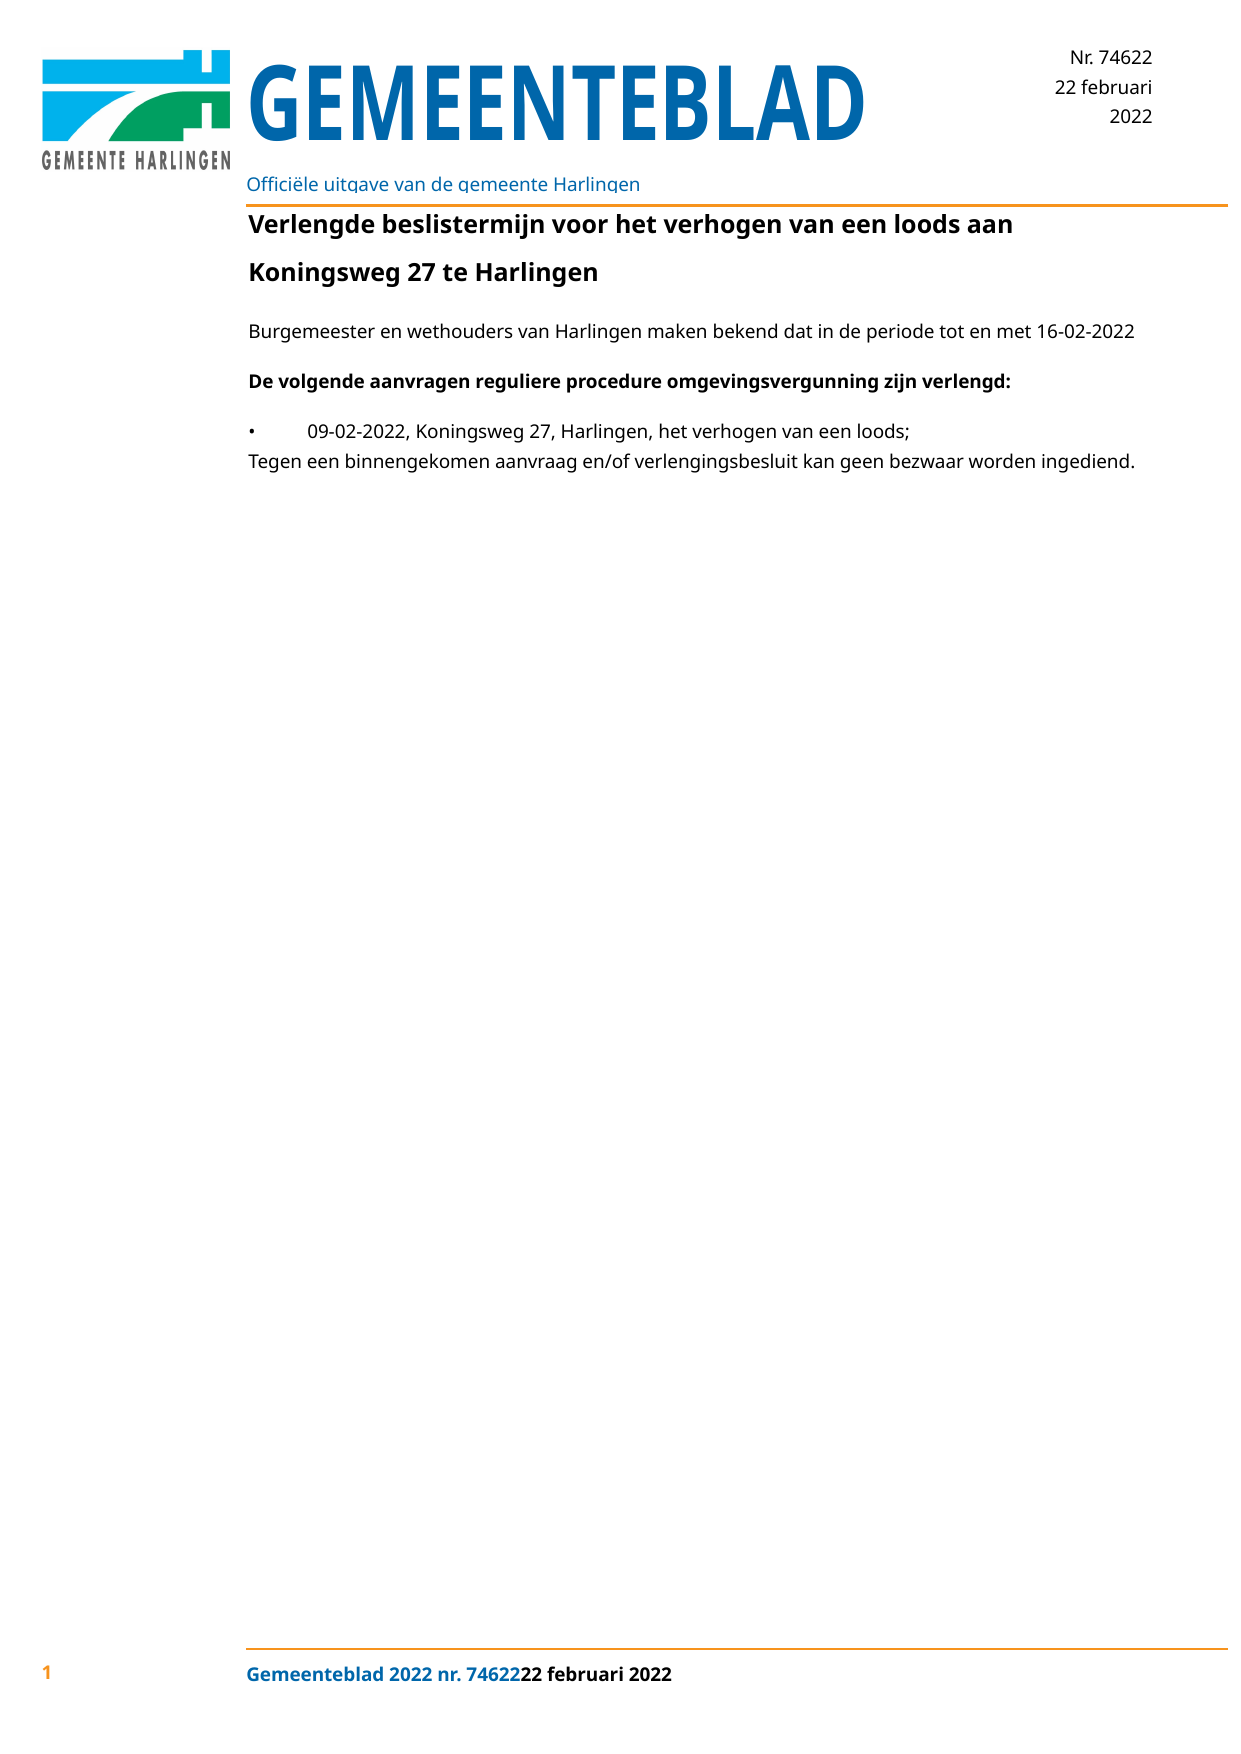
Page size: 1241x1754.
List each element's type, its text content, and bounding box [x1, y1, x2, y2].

text De volgende aanvragen reguliere procedure omgevingsvergunning zijn verlengd: [248, 368, 1152, 394]
text Verlengde beslistermijn voor het verhogen van een loods aan Koningsweg 27 te Harlingen [248, 207, 1152, 288]
text Tegen een binnengekomen aanvraag en/of verlengingsbesluit kan geen bezwaar worden ingediend. [248, 448, 1152, 474]
picture [41, 47, 231, 172]
text Burgemeester en wethouders van Harlingen maken bekend dat in de periode tot en met 16-02-2022 [248, 318, 1152, 344]
list 09-02-2022, Koningsweg 27, Harlingen, het verhogen van een loods; [248, 419, 1152, 444]
